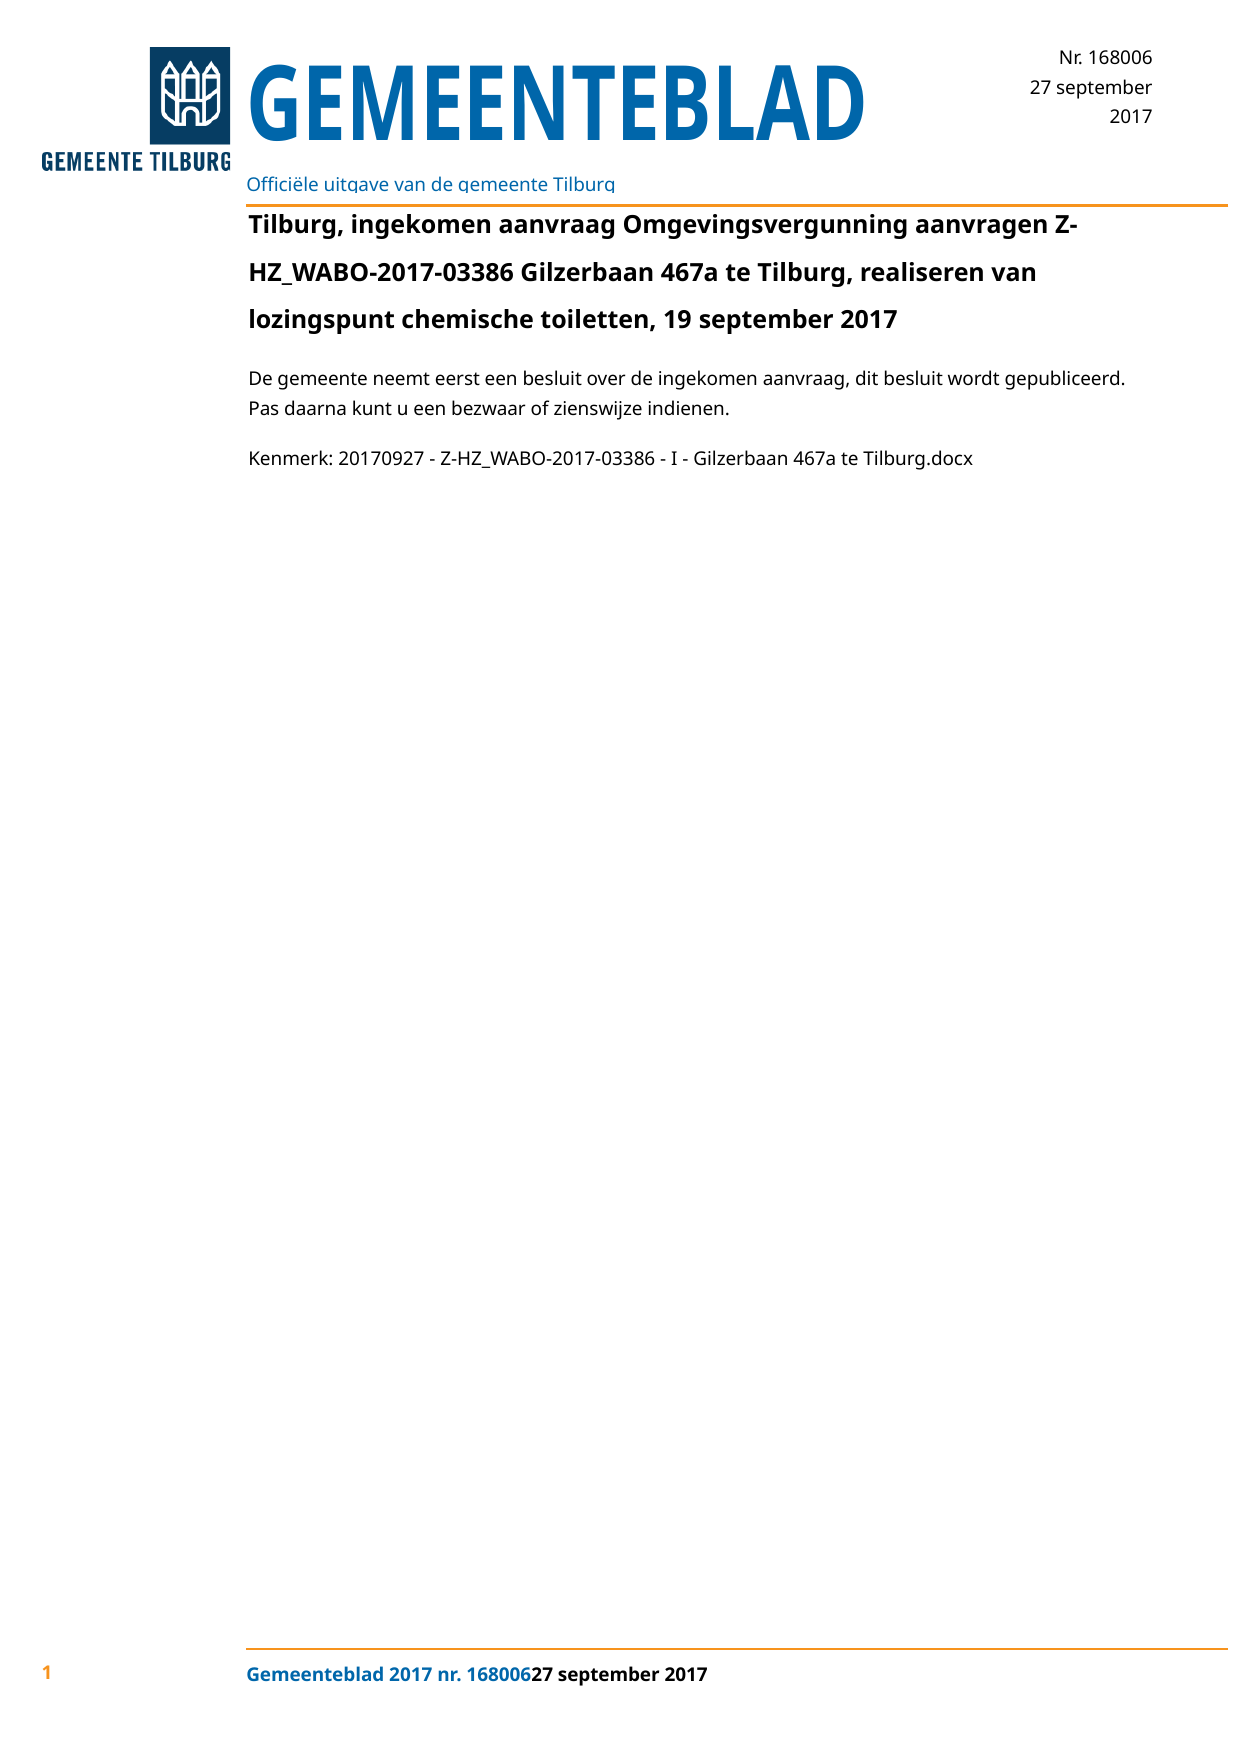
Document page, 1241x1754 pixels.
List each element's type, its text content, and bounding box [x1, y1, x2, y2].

text Kenmerk: 20170927 - Z-HZ_WABO-2017-03386 - I - Gilzerbaan 467a te Tilburg.docx [248, 446, 1152, 471]
picture [41, 47, 231, 172]
text Tilburg, ingekomen aanvraag Omgevingsvergunning aanvragen Z-HZ_WABO-2017-03386 Gilzerbaan 467a te Tilburg, realiseren van lozingspunt chemische toiletten, 19 september 2017 [248, 207, 1152, 336]
text De gemeente neemt eerst een besluit over de ingekomen aanvraag, dit besluit wordt gepubliceerd. Pas daarna kunt u een bezwaar of zienswijze indienen. [248, 366, 1152, 421]
